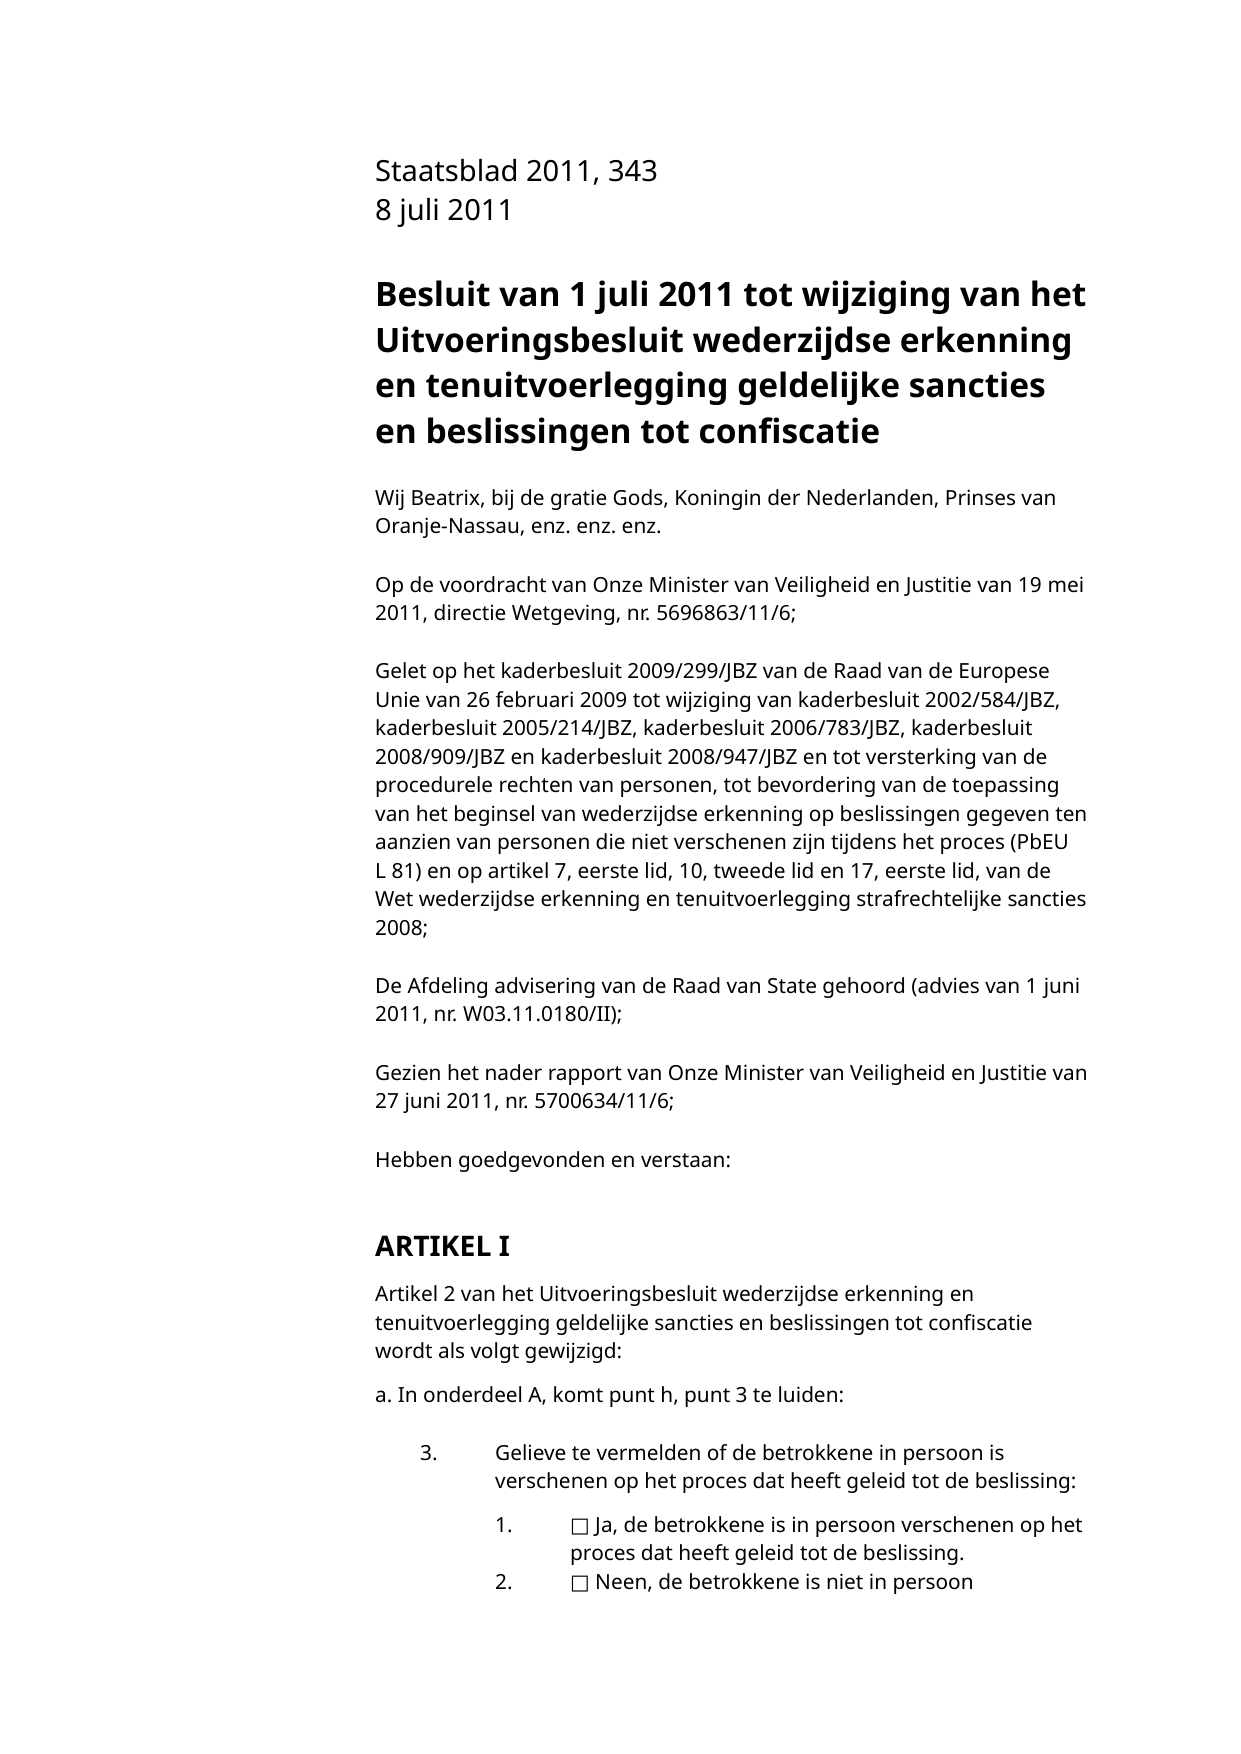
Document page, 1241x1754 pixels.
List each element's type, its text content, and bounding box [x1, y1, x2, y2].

text Op de voordracht van Onze Minister van Veiligheid en Justitie van 19 mei 2011, directie Wetgeving, nr. 5696863/11/6; [375, 570, 1090, 627]
list □ Neen, de betrokkene is niet in persoon [495, 1567, 1090, 1595]
text Hebben goedgevonden en verstaan: [375, 1145, 1090, 1173]
subtitle Besluit van 1 juli 2011 tot wijziging van het Uitvoeringsbesluit wederzijdse erkenning en tenuitvoerlegging geldelijke sancties en beslissingen tot confiscatie [375, 271, 1090, 453]
text Gezien het nader rapport van Onze Minister van Veiligheid en Justitie van 27 juni 2011, nr. 5700634/11/6; [375, 1058, 1090, 1115]
text a. In onderdeel A, komt punt h, punt 3 te luiden: [375, 1380, 1090, 1408]
text Wij Beatrix, bij de gratie Gods, Koningin der Nederlanden, Prinses van Oranje-Nassau, enz. enz. enz. [375, 483, 1090, 540]
subtitle ARTIKEL I [375, 1226, 1090, 1264]
list □ Ja, de betrokkene is in persoon verschenen op het proces dat heeft geleid tot de beslissing. [495, 1510, 1090, 1567]
text Staatsblad 2011, 343 [375, 150, 1090, 190]
list Gelieve te vermelden of de betrokkene in persoon is verschenen op het proces dat heeft geleid tot de beslissing: [420, 1438, 1090, 1495]
text De Afdeling advisering van de Raad van State gehoord (advies van 1 juni 2011, nr. W03.11.0180/II); [375, 971, 1090, 1028]
text Artikel 2 van het Uitvoeringsbesluit wederzijdse erkenning en tenuitvoerlegging geldelijke sancties en beslissingen tot confiscatie wordt als volgt gewijzigd: [375, 1279, 1090, 1365]
text 8 juli 2011 [375, 190, 1090, 229]
text Gelet op het kaderbesluit 2009/299/JBZ van de Raad van de Europese Unie van 26 februari 2009 tot wijziging van kaderbesluit 2002/584/JBZ, kaderbesluit 2005/214/JBZ, kaderbesluit 2006/783/JBZ, kaderbesluit 2008/909/JBZ en kaderbesluit 2008/947/JBZ en tot versterking van de procedurele rechten van personen, tot bevordering van de toepassing van het beginsel van wederzijdse erkenning op beslissingen gegeven ten aanzien van personen die niet verschenen zijn tijdens het proces (PbEU L 81) en op artikel 7, eerste lid, 10, tweede lid en 17, eerste lid, van de Wet wederzijdse erkenning en tenuitvoerlegging strafrechtelijke sancties 2008; [375, 657, 1090, 941]
